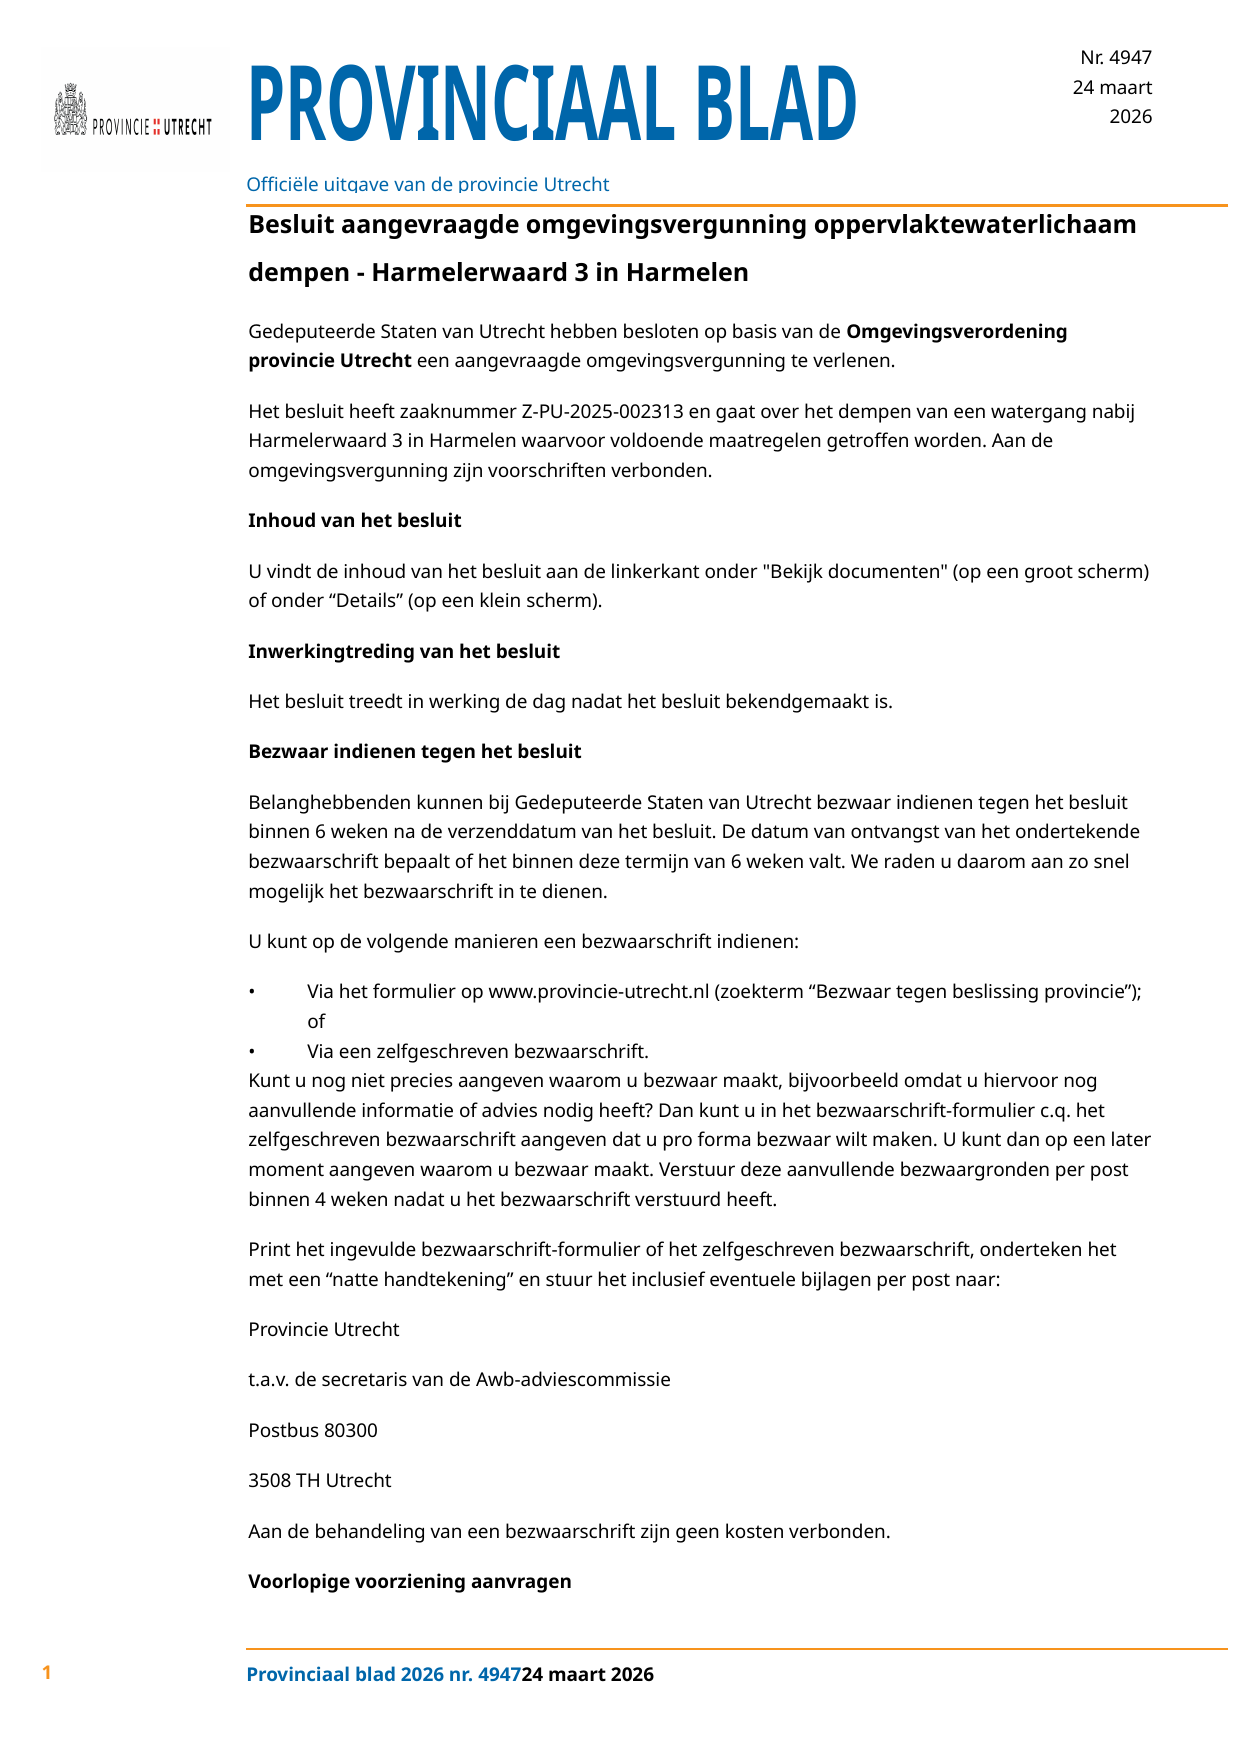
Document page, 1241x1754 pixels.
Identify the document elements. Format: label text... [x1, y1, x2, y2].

text Aan de behandeling van een bezwaarschrift zijn geen kosten verbonden. [248, 1518, 1152, 1544]
text Het besluit heeft zaaknummer Z-PU-2025-002313 en gaat over het dempen van een watergang nabij Harmelerwaard 3 in Harmelen waarvoor voldoende maatregelen getroffen worden. Aan de omgevingsvergunning zijn voorschriften verbonden. [248, 398, 1152, 483]
list Via een zelfgeschreven bezwaarschrift. [248, 1038, 1152, 1064]
text 3508 TH Utrecht [248, 1467, 1152, 1493]
text t.a.v. de secretaris van de Awb-adviescommissie [248, 1367, 1152, 1392]
text Inwerkingtreding van het besluit [248, 638, 1152, 664]
text Het besluit treedt in werking de dag nadat het besluit bekendgemaakt is. [248, 688, 1152, 714]
text Kunt u nog niet precies aangeven waarom u bezwaar maakt, bijvoorbeeld omdat u hiervoor nog aanvullende informatie of advies nodig heeft? Dan kunt u in het bezwaarschrift-formulier c.q. het zelfgeschreven bezwaarschrift aangeven dat u pro forma bezwaar wilt maken. U kunt dan op een later moment aangeven waarom u bezwaar maakt. Verstuur deze aanvullende bezwaargronden per post binnen 4 weken nadat u het bezwaarschrift verstuurd heeft. [248, 1067, 1152, 1212]
text Belanghebbenden kunnen bij Gedeputeerde Staten van Utrecht bezwaar indienen tegen het besluit binnen 6 weken na de verzenddatum van het besluit. De datum van ontvangst van het ondertekende bezwaarschrift bepaalt of het binnen deze termijn van 6 weken valt. We raden u daarom aan zo snel mogelijk het bezwaarschrift in te dienen. [248, 789, 1152, 904]
text Besluit aangevraagde omgevingsvergunning oppervlaktewaterlichaam dempen - Harmelerwaard 3 in Harmelen [248, 207, 1152, 288]
text Voorlopige voorziening aanvragen [248, 1568, 1152, 1594]
text Provincie Utrecht [248, 1316, 1152, 1342]
text Gedeputeerde Staten van Utrecht hebben besloten op basis van de Omgevingsverordening provincie Utrecht een aangevraagde omgevingsvergunning te verlenen. [248, 318, 1152, 373]
text Bezwaar indienen tegen het besluit [248, 739, 1152, 764]
text Inhoud van het besluit [248, 507, 1152, 533]
text U kunt op de volgende manieren een bezwaarschrift indienen: [248, 928, 1152, 954]
list Via het formulier op www.provincie-utrecht.nl (zoekterm “Bezwaar tegen beslissing provincie”); of [248, 979, 1152, 1034]
text Postbus 80300 [248, 1417, 1152, 1443]
text U vindt de inhoud van het besluit aan de linkerkant onder "Bekijk documenten" (op een groot scherm) of onder “Details” (op een klein scherm). [248, 558, 1152, 613]
picture [41, 47, 231, 172]
text Print het ingevulde bezwaarschrift-formulier of het zelfgeschreven bezwaarschrift, onderteken het met een “natte handtekening” en stuur het inclusief eventuele bijlagen per post naar: [248, 1236, 1152, 1292]
